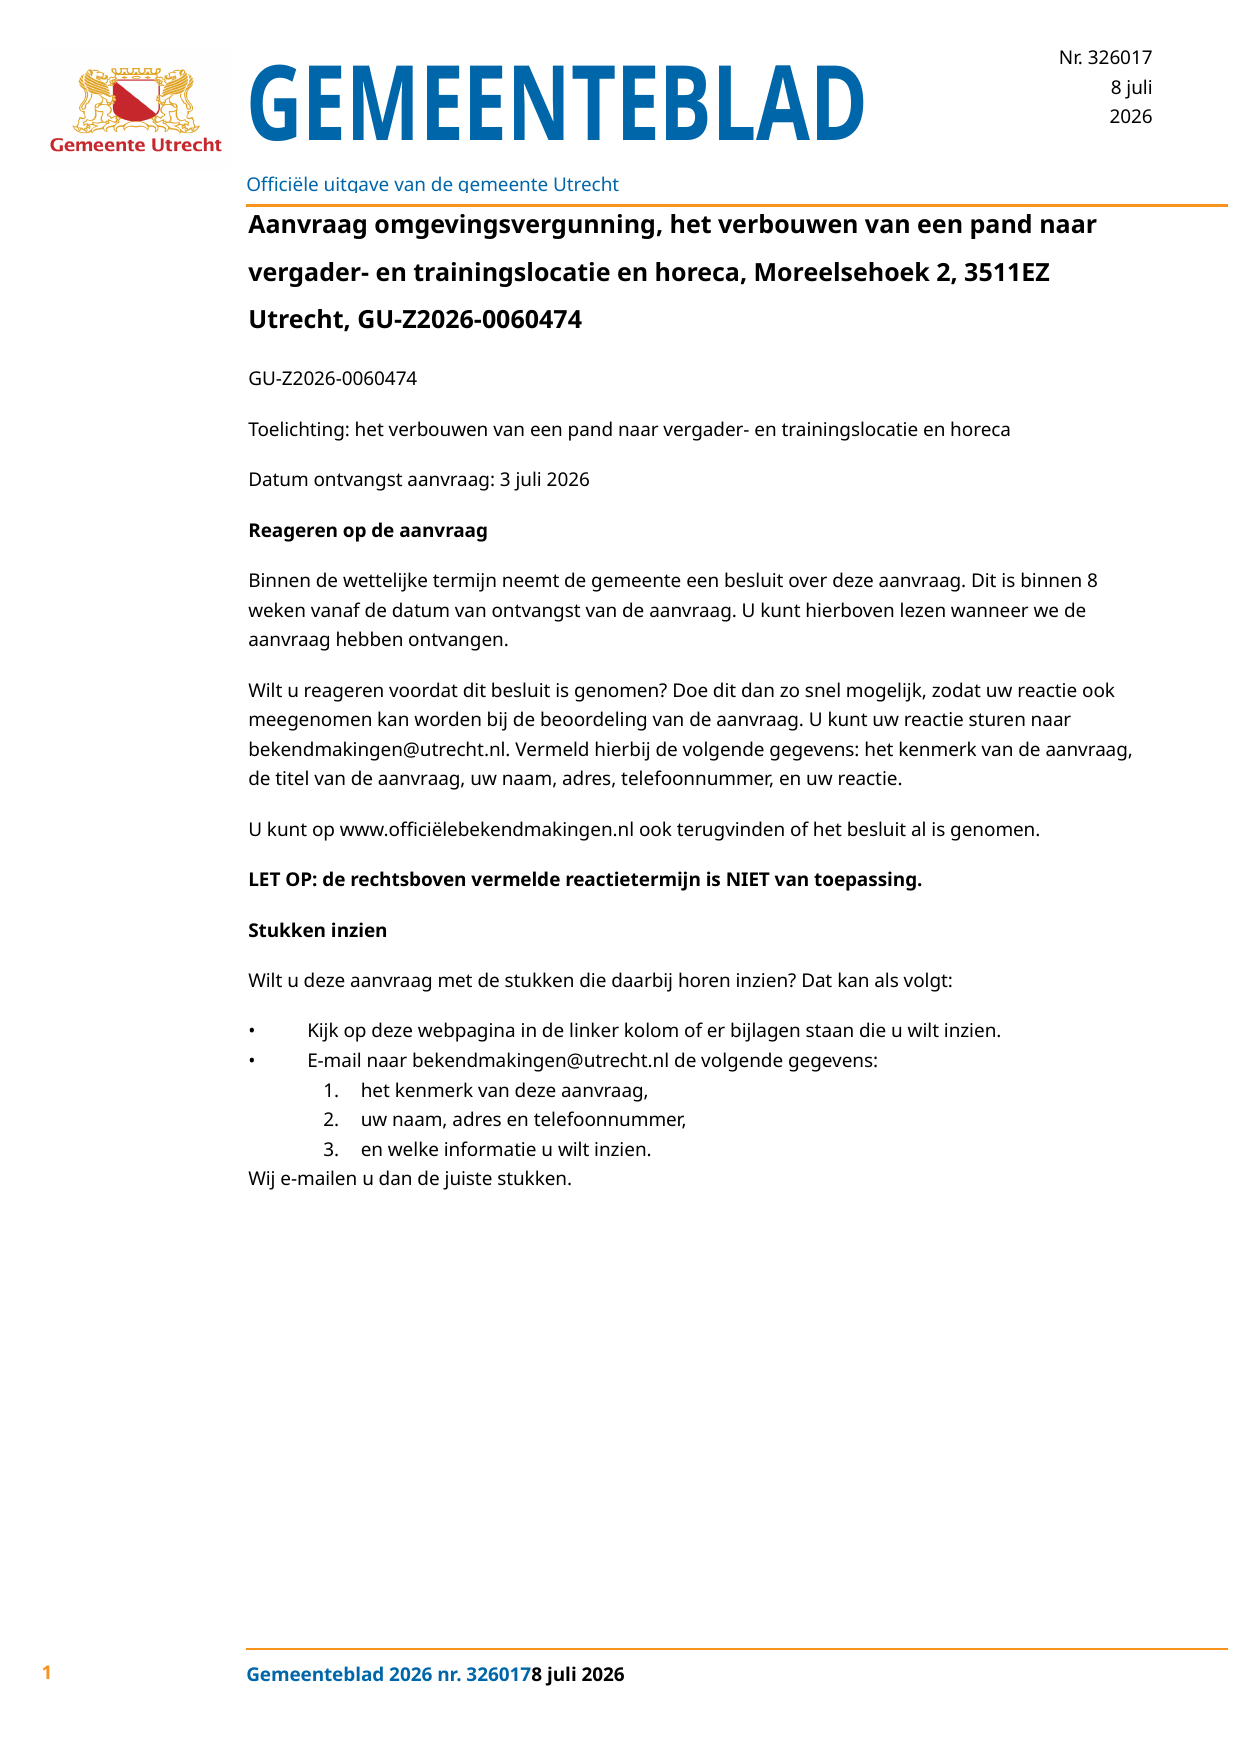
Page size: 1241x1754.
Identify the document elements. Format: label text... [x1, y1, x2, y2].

text Wilt u reageren voordat dit besluit is genomen? Doe dit dan zo snel mogelijk, zodat uw reactie ook meegenomen kan worden bij de beoordeling van de aanvraag. U kunt uw reactie sturen naar bekendmakingen@utrecht.nl. Vermeld hierbij de volgende gegevens: het kenmerk van de aanvraag, de titel van de aanvraag, uw naam, adres, telefoonnummer, en uw reactie. [248, 677, 1152, 791]
list uw naam, adres en telefoonnummer, [323, 1106, 1152, 1132]
list het kenmerk van deze aanvraag, [323, 1077, 1152, 1102]
text Stukken inzien [248, 917, 1152, 942]
text Reageren op de aanvraag [248, 517, 1152, 542]
text Aanvraag omgevingsvergunning, het verbouwen van een pand naar vergader- en trainingslocatie en horeca, Moreelsehoek 2, 3511EZ Utrecht, GU-Z2026-0060474 [248, 207, 1152, 336]
text Wij e-mailen u dan de juiste stukken. [248, 1166, 1152, 1191]
text Wilt u deze aanvraag met de stukken die daarbij horen inzien? Dat kan als volgt: [248, 967, 1152, 993]
picture [41, 47, 231, 172]
text Datum ontvangst aanvraag: 3 juli 2026 [248, 466, 1152, 492]
text Toelichting: het verbouwen van een pand naar vergader- en trainingslocatie en horeca [248, 416, 1152, 442]
text U kunt op www.officiëlebekendmakingen.nl ook terugvinden of het besluit al is genomen. [248, 816, 1152, 842]
text LET OP: de rechtsboven vermelde reactietermijn is NIET van toepassing. [248, 866, 1152, 892]
list E-mail naar bekendmakingen@utrecht.nl de volgende gegevens: [248, 1047, 1152, 1073]
list Kijk op deze webpagina in de linker kolom of er bijlagen staan die u wilt inzien. [248, 1018, 1152, 1043]
text GU-Z2026-0060474 [248, 366, 1152, 391]
text Binnen de wettelijke termijn neemt de gemeente een besluit over deze aanvraag. Dit is binnen 8 weken vanaf de datum van ontvangst van de aanvraag. U kunt hierboven lezen wanneer we de aanvraag hebben ontvangen. [248, 567, 1152, 652]
list en welke informatie u wilt inzien. [323, 1136, 1152, 1162]
